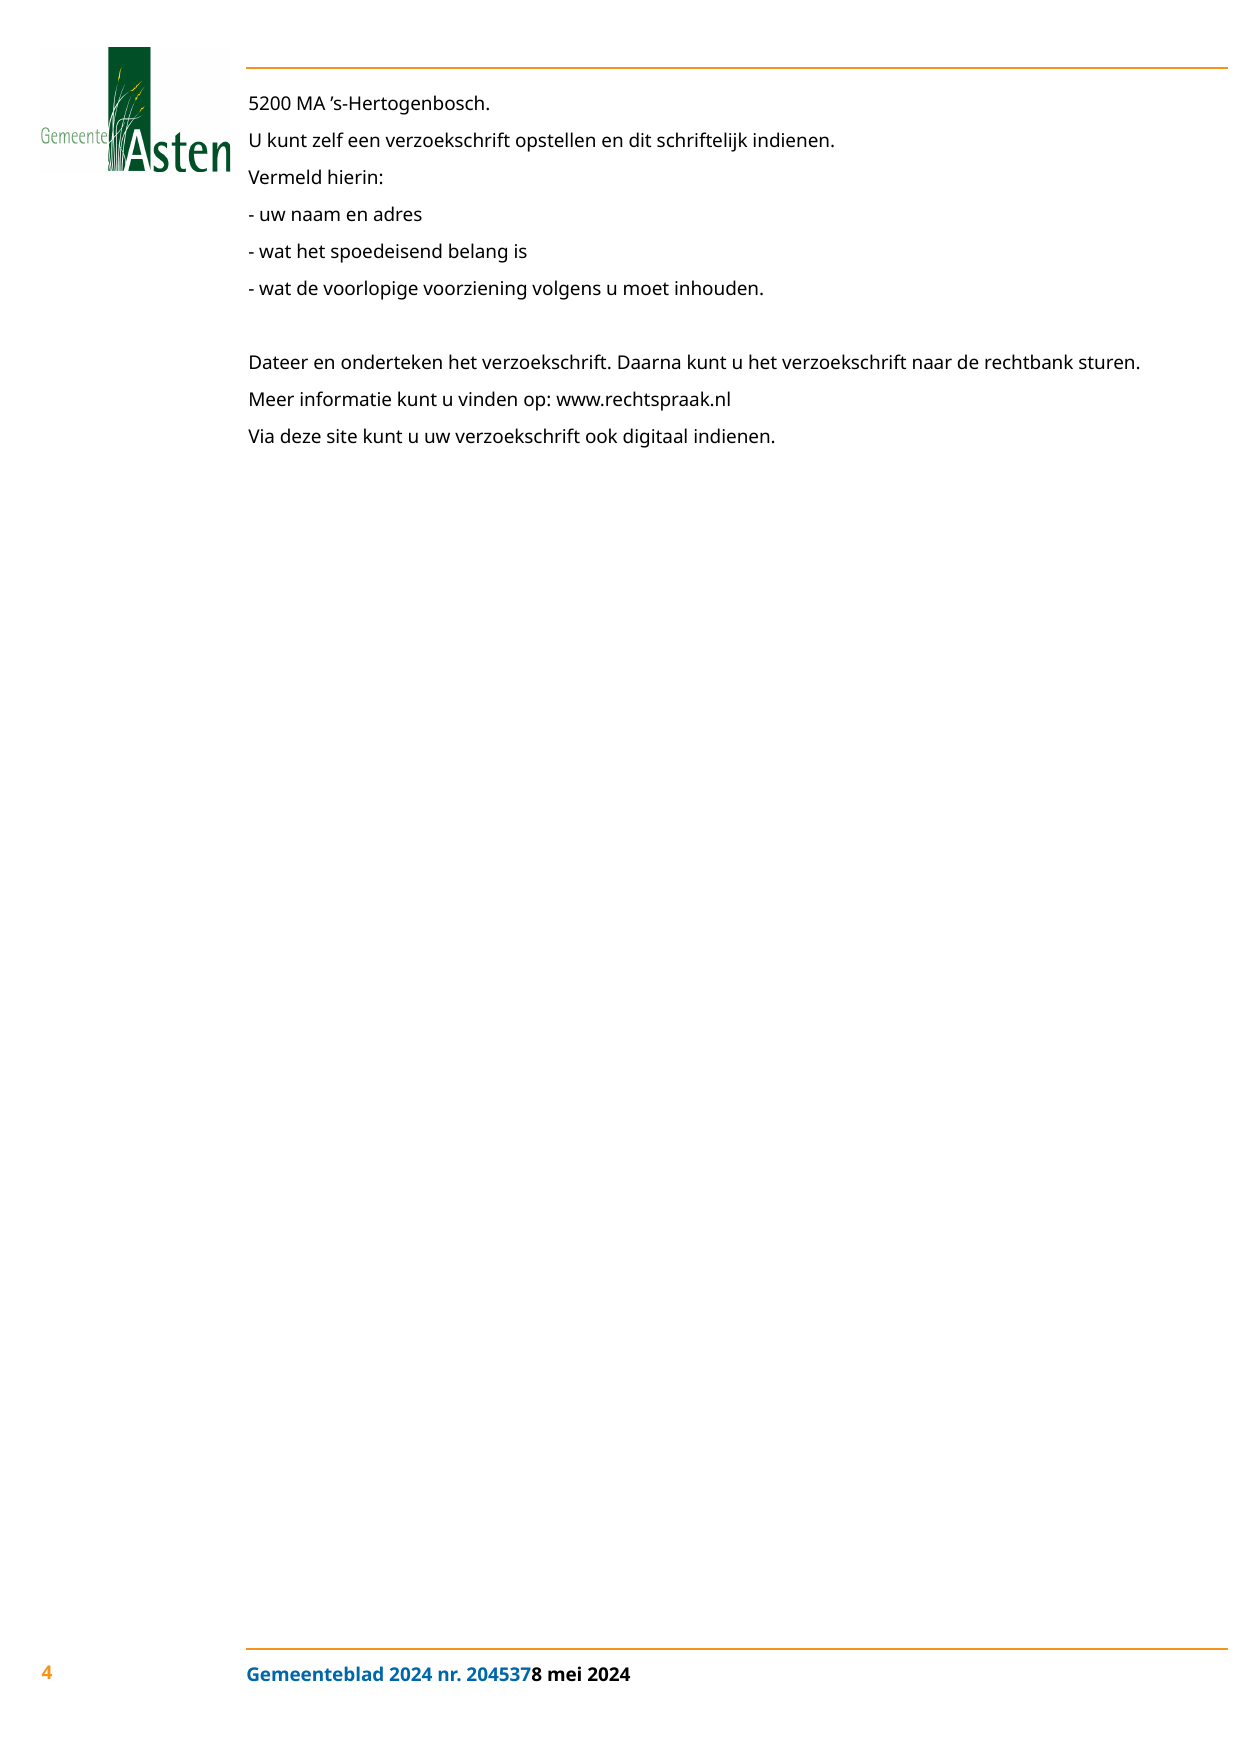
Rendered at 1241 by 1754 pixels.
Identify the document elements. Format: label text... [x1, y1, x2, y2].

picture [41, 47, 231, 172]
text Vermeld hierin: [248, 169, 1152, 188]
text 5200 MA ’s-Hertogenbosch. [248, 95, 1152, 114]
text - uw naam en adres [248, 206, 1152, 225]
text Dateer en onderteken het verzoekschrift. Daarna kunt u het verzoekschrift naar de rechtbank sturen. [248, 354, 1152, 373]
text Meer informatie kunt u vinden op: www.rechtspraak.nl [248, 391, 1152, 410]
text Via deze site kunt u uw verzoekschrift ook digitaal indienen. [248, 428, 1152, 447]
text U kunt zelf een verzoekschrift opstellen en dit schriftelijk indienen. [248, 132, 1152, 151]
text - wat de voorlopige voorziening volgens u moet inhouden. [248, 280, 1152, 299]
text - wat het spoedeisend belang is [248, 243, 1152, 262]
